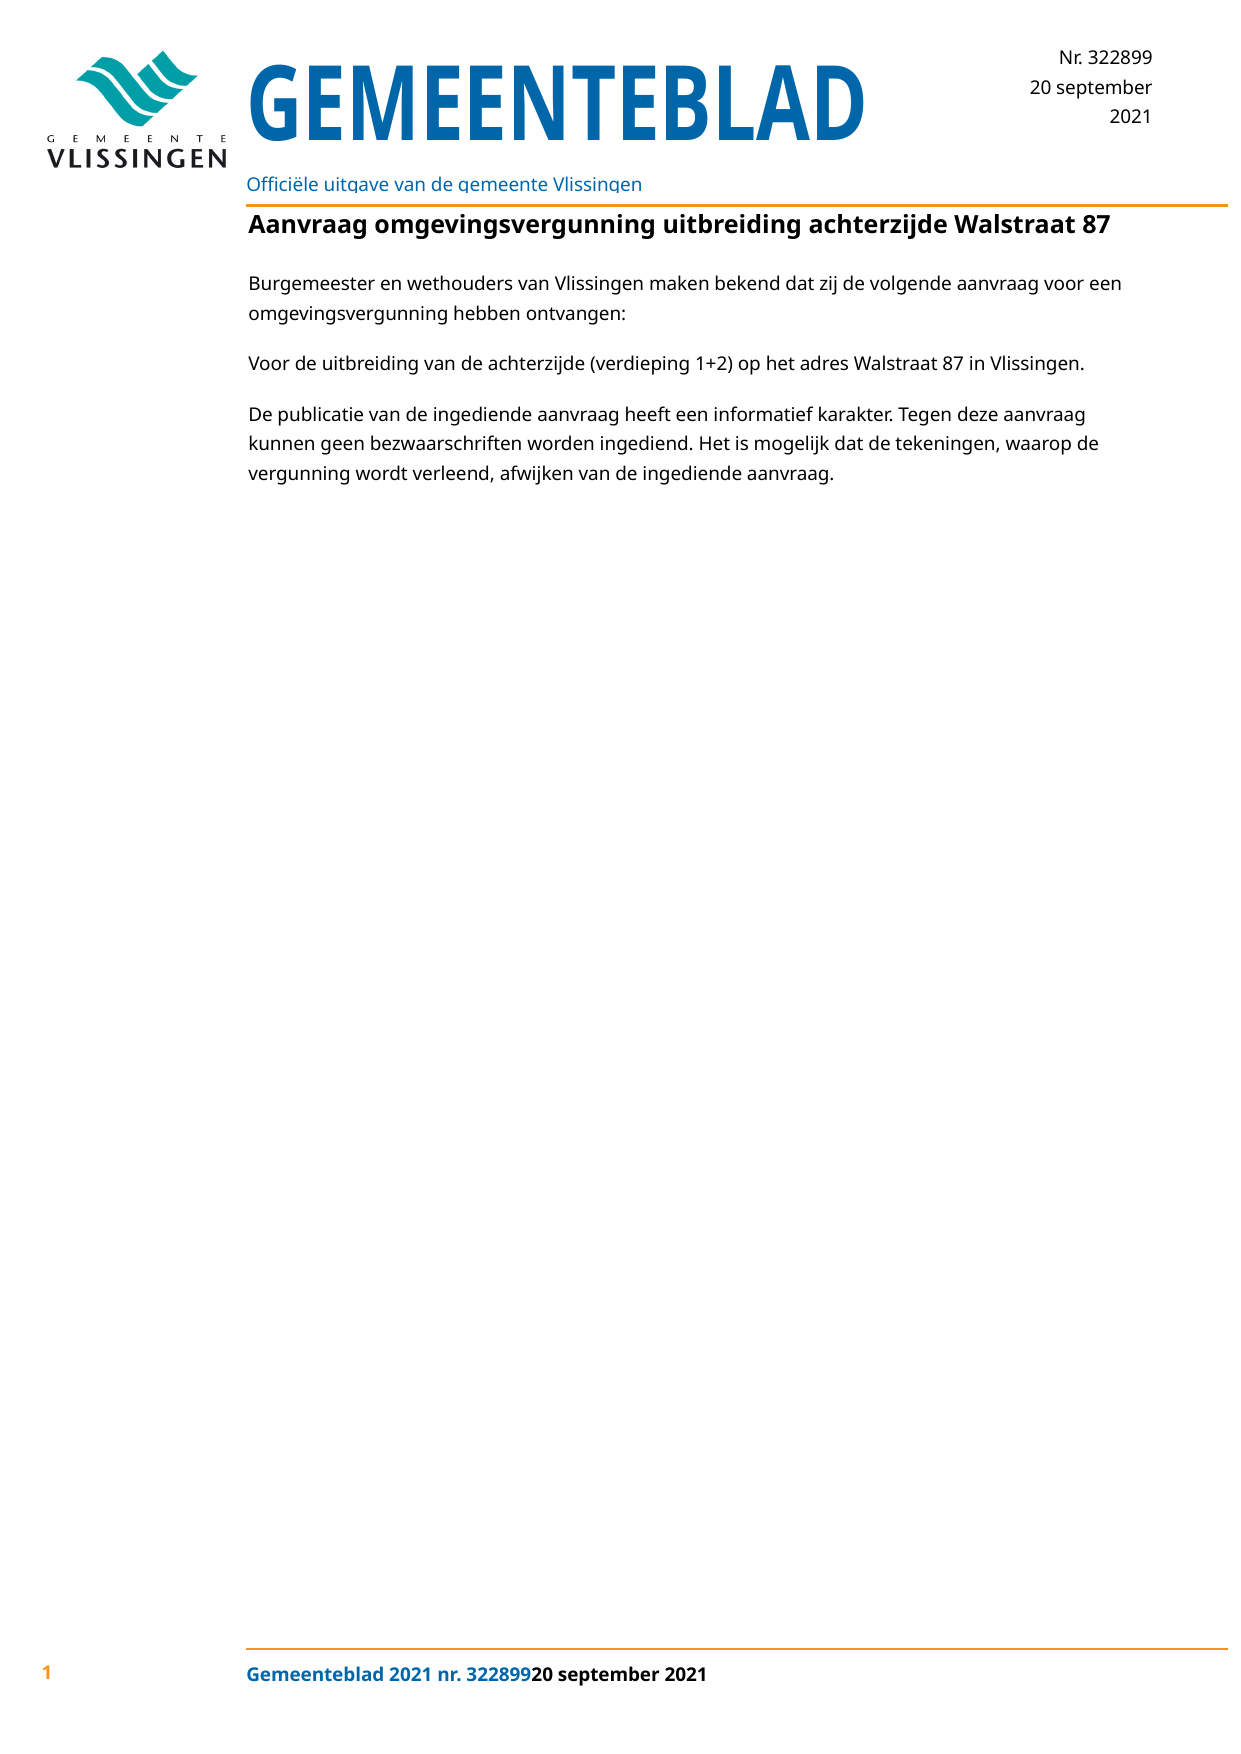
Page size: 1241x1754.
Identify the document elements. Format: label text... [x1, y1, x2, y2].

text Voor de uitbreiding van de achterzijde (verdieping 1+2) op het adres Walstraat 87 in Vlissingen. [248, 350, 1152, 376]
text Aanvraag omgevingsvergunning uitbreiding achterzijde Walstraat 87 [248, 207, 1152, 241]
text Burgemeester en wethouders van Vlissingen maken bekend dat zij de volgende aanvraag voor een omgevingsvergunning hebben ontvangen: [248, 270, 1152, 326]
picture [41, 47, 231, 172]
text De publicatie van de ingediende aanvraag heeft een informatief karakter. Tegen deze aanvraag kunnen geen bezwaarschriften worden ingediend. Het is mogelijk dat de tekeningen, waarop de vergunning wordt verleend, afwijken van de ingediende aanvraag. [248, 401, 1152, 486]
